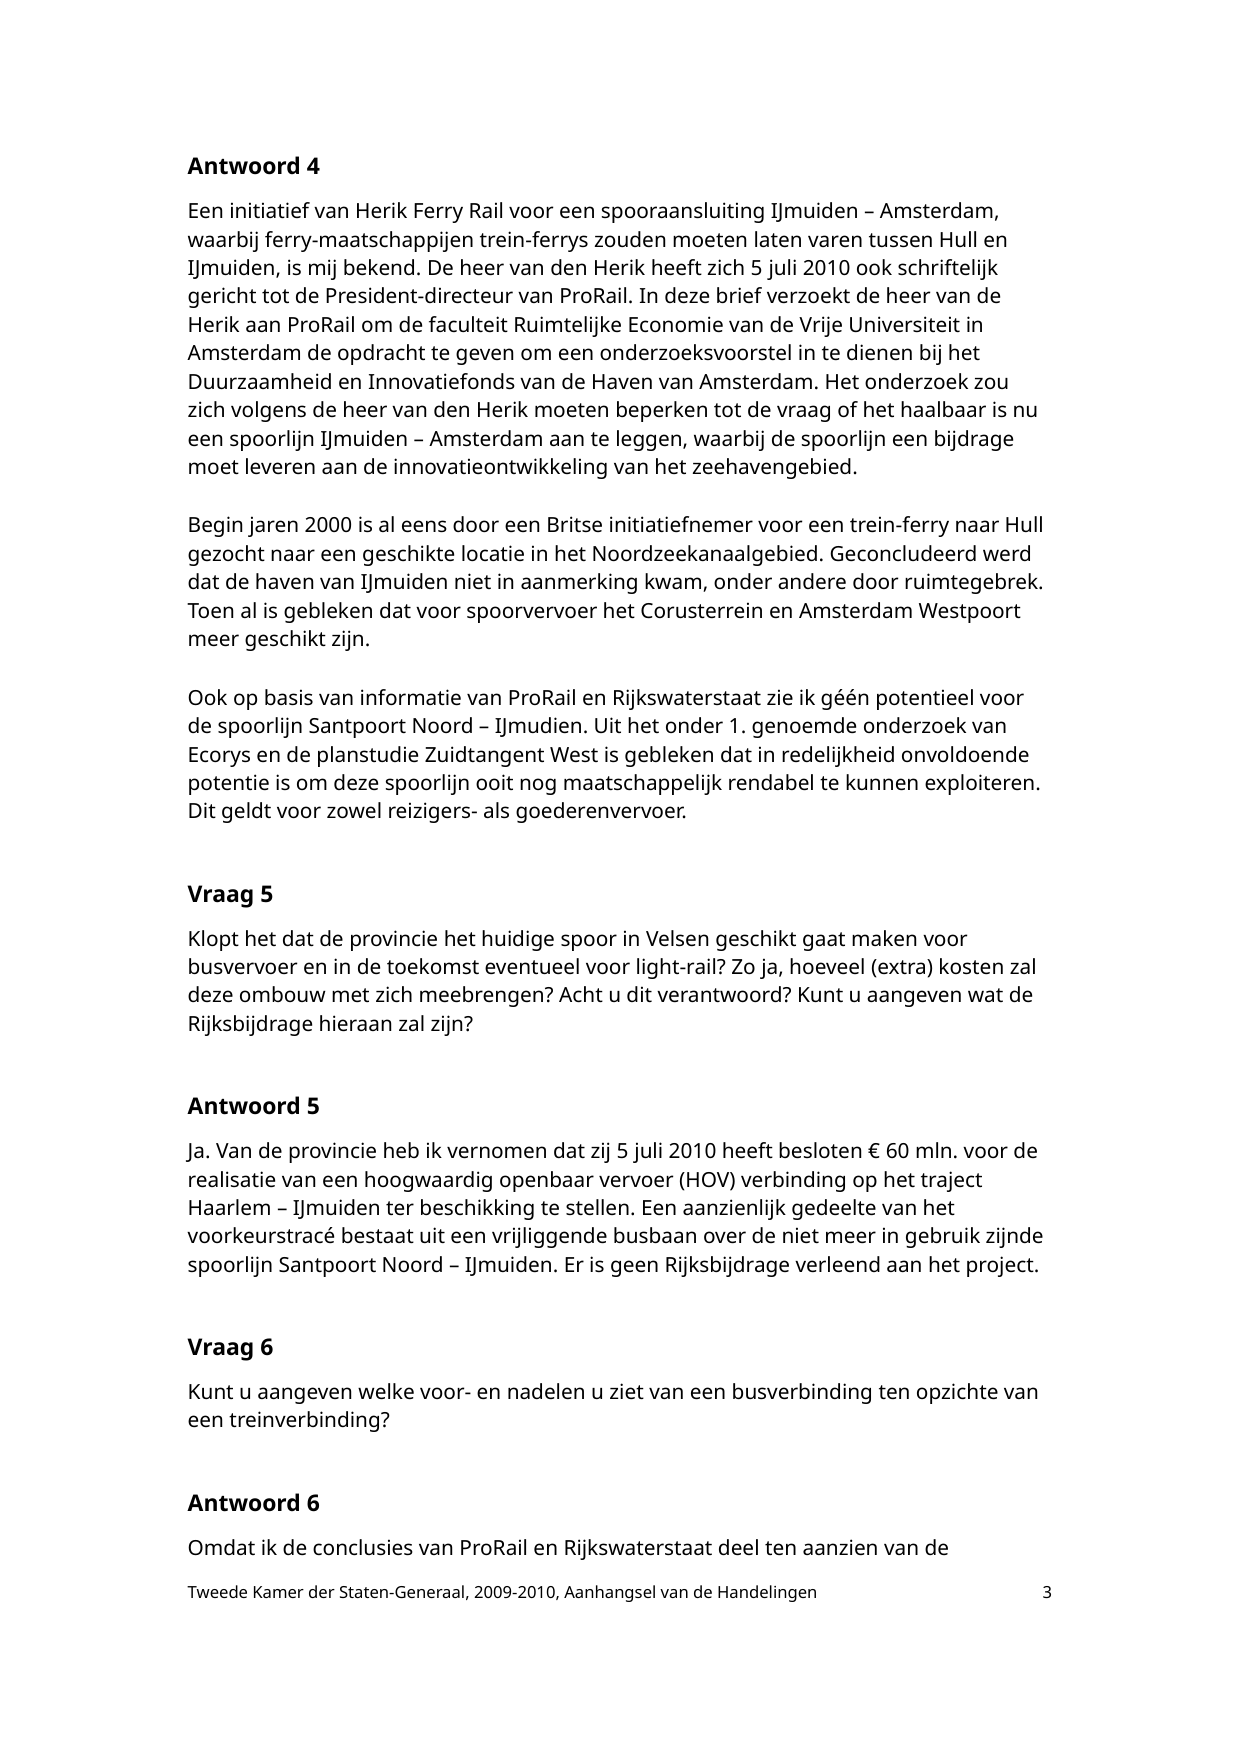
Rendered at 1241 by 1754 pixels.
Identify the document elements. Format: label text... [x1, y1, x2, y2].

text Kunt u aangeven welke voor- en nadelen u ziet van een busverbinding ten opzichte van een treinverbinding? [187, 1377, 1053, 1434]
text Ja. Van de provincie heb ik vernomen dat zij 5 juli 2010 heeft besloten € 60 mln. voor de realisatie van een hoogwaardig openbaar vervoer (HOV) verbinding op het traject Haarlem – IJmuiden ter beschikking te stellen. Een aanzienlijk gedeelte van het voorkeurstracé bestaat uit een vrijliggende busbaan over de niet meer in gebruik zijnde spoorlijn Santpoort Noord – IJmuiden. Er is geen Rijksbijdrage verleend aan het project. [187, 1136, 1053, 1278]
subtitle Antwoord 6 [187, 1487, 1053, 1518]
text Begin jaren 2000 is al eens door een Britse initiatiefnemer voor een trein-ferry naar Hull gezocht naar een geschikte locatie in het Noordzeekanaalgebied. Geconcludeerd werd dat de haven van IJmuiden niet in aanmerking kwam, onder andere door ruimtegebrek. Toen al is gebleken dat voor spoorvervoer het Corusterrein en Amsterdam Westpoort meer geschikt zijn. [187, 511, 1053, 653]
subtitle Vraag 5 [187, 877, 1053, 909]
text Omdat ik de conclusies van ProRail en Rijkswaterstaat deel ten aanzien van de [187, 1533, 1053, 1561]
text Ook op basis van informatie van ProRail en Rijkswaterstaat zie ik géén potentieel voor de spoorlijn Santpoort Noord – IJmudien. Uit het onder 1. genoemde onderzoek van Ecorys en de planstudie Zuidtangent West is gebleken dat in redelijkheid onvoldoende potentie is om deze spoorlijn ooit nog maatschappelijk rendabel te kunnen exploiteren. Dit geldt voor zowel reizigers- als goederenvervoer. [187, 683, 1053, 825]
subtitle Antwoord 5 [187, 1090, 1053, 1121]
text Een initiatief van Herik Ferry Rail voor een spooraansluiting IJmuiden – Amsterdam, waarbij ferry-maatschappijen trein-ferrys zouden moeten laten varen tussen Hull en IJmuiden, is mij bekend. De heer van den Herik heeft zich 5 juli 2010 ook schriftelijk gericht tot de President-directeur van ProRail. In deze brief verzoekt de heer van de Herik aan ProRail om de faculteit Ruimtelijke Economie van de Vrije Universiteit in Amsterdam de opdracht te geven om een onderzoeksvoorstel in te dienen bij het Duurzaamheid en Innovatiefonds van de Haven van Amsterdam. Het onderzoek zou zich volgens de heer van den Herik moeten beperken tot de vraag of het haalbaar is nu een spoorlijn IJmuiden – Amsterdam aan te leggen, waarbij de spoorlijn een bijdrage moet leveren aan de innovatieontwikkeling van het zeehavengebied. [187, 196, 1053, 481]
subtitle Vraag 6 [187, 1331, 1053, 1362]
subtitle Antwoord 4 [187, 150, 1053, 181]
text Klopt het dat de provincie het huidige spoor in Velsen geschikt gaat maken voor busvervoer en in de toekomst eventueel voor light-rail? Zo ja, hoeveel (extra) kosten zal deze ombouw met zich meebrengen? Acht u dit verantwoord? Kunt u aangeven wat de Rijksbijdrage hieraan zal zijn? [187, 924, 1053, 1037]
